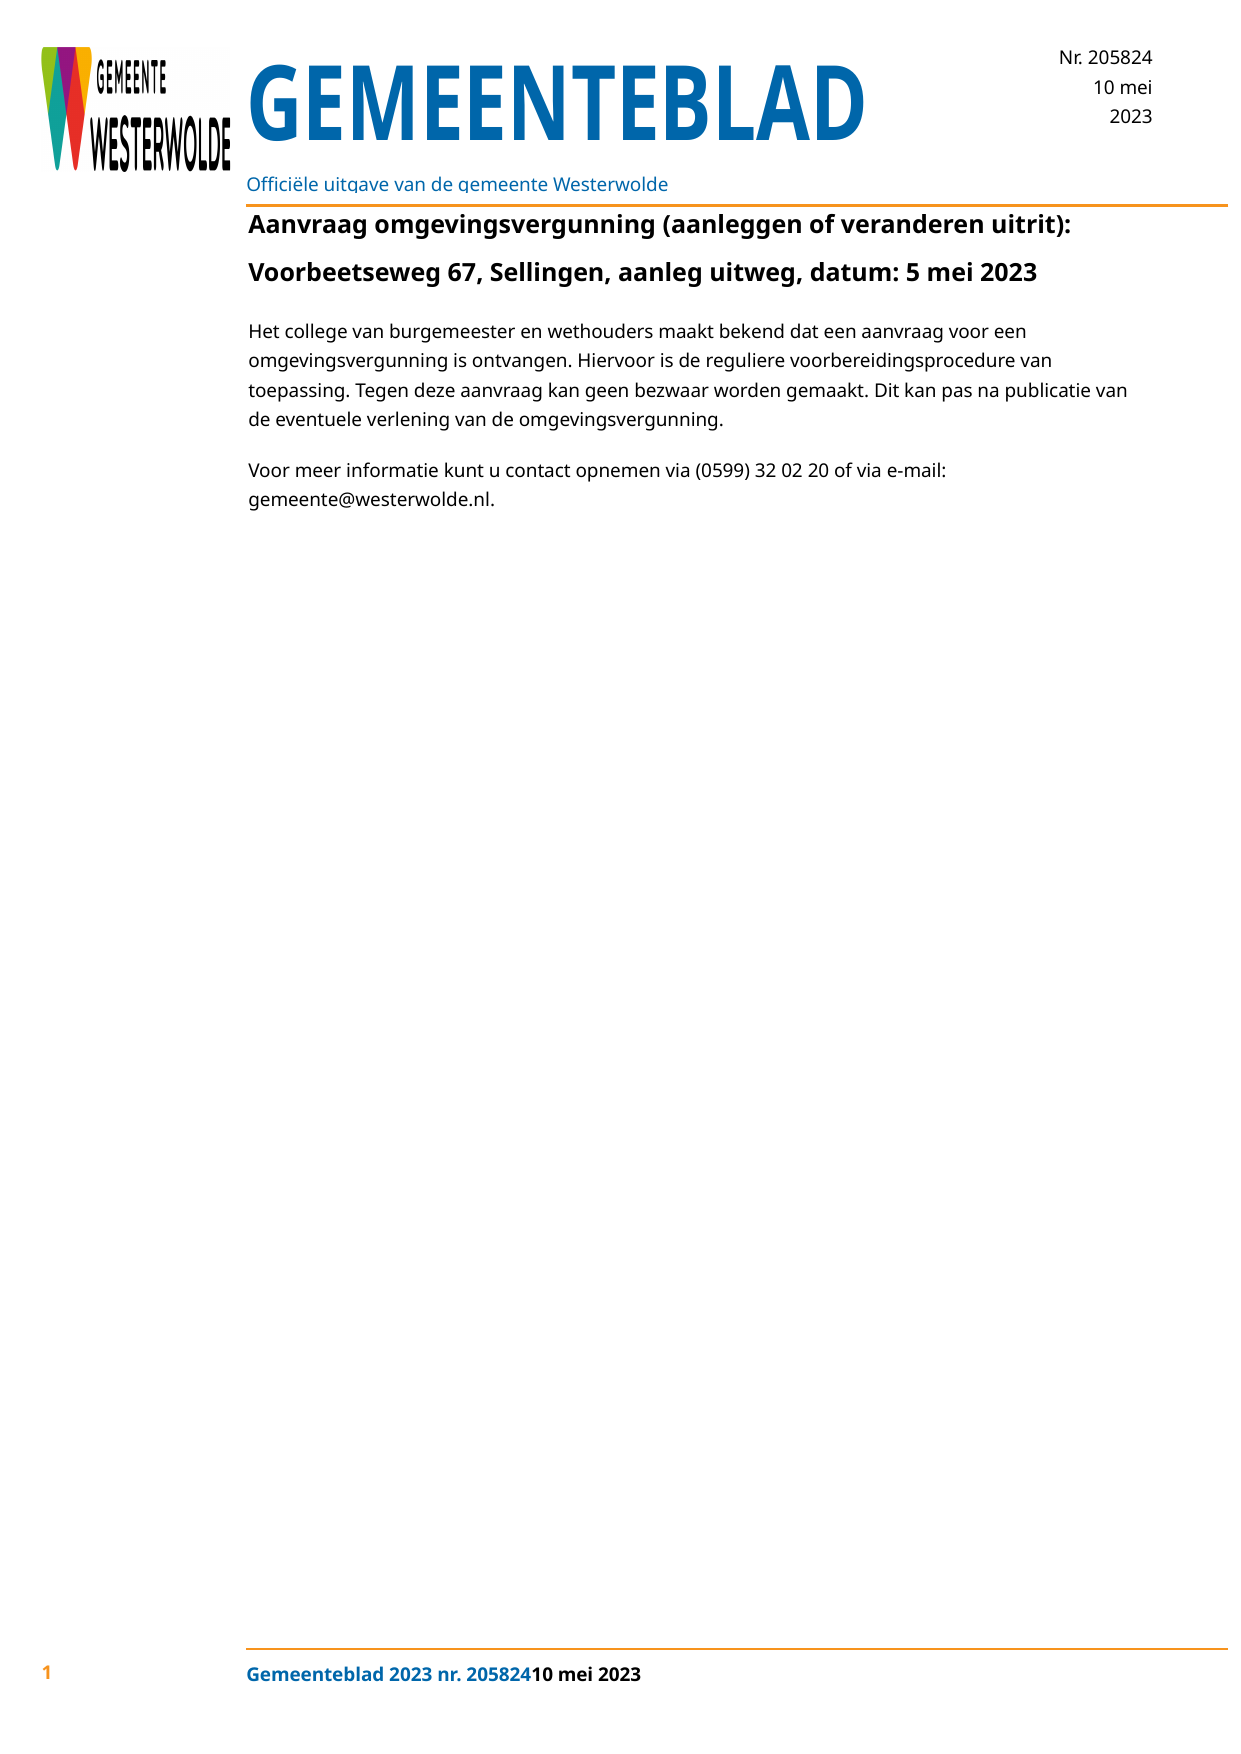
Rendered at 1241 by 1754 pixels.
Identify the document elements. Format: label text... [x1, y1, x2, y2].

picture [41, 47, 231, 172]
text Aanvraag omgevingsvergunning (aanleggen of veranderen uitrit): Voorbeetseweg 67, Sellingen, aanleg uitweg, datum: 5 mei 2023 [248, 207, 1152, 288]
text Voor meer informatie kunt u contact opnemen via (0599) 32 02 20 of via e-mail: gemeente@westerwolde.nl. [248, 457, 1152, 512]
text Het college van burgemeester en wethouders maakt bekend dat een aanvraag voor een omgevingsvergunning is ontvangen. Hiervoor is de reguliere voorbereidingsprocedure van toepassing. Tegen deze aanvraag kan geen bezwaar worden gemaakt. Dit kan pas na publicatie van de eventuele verlening van de omgevingsvergunning. [248, 318, 1152, 432]
